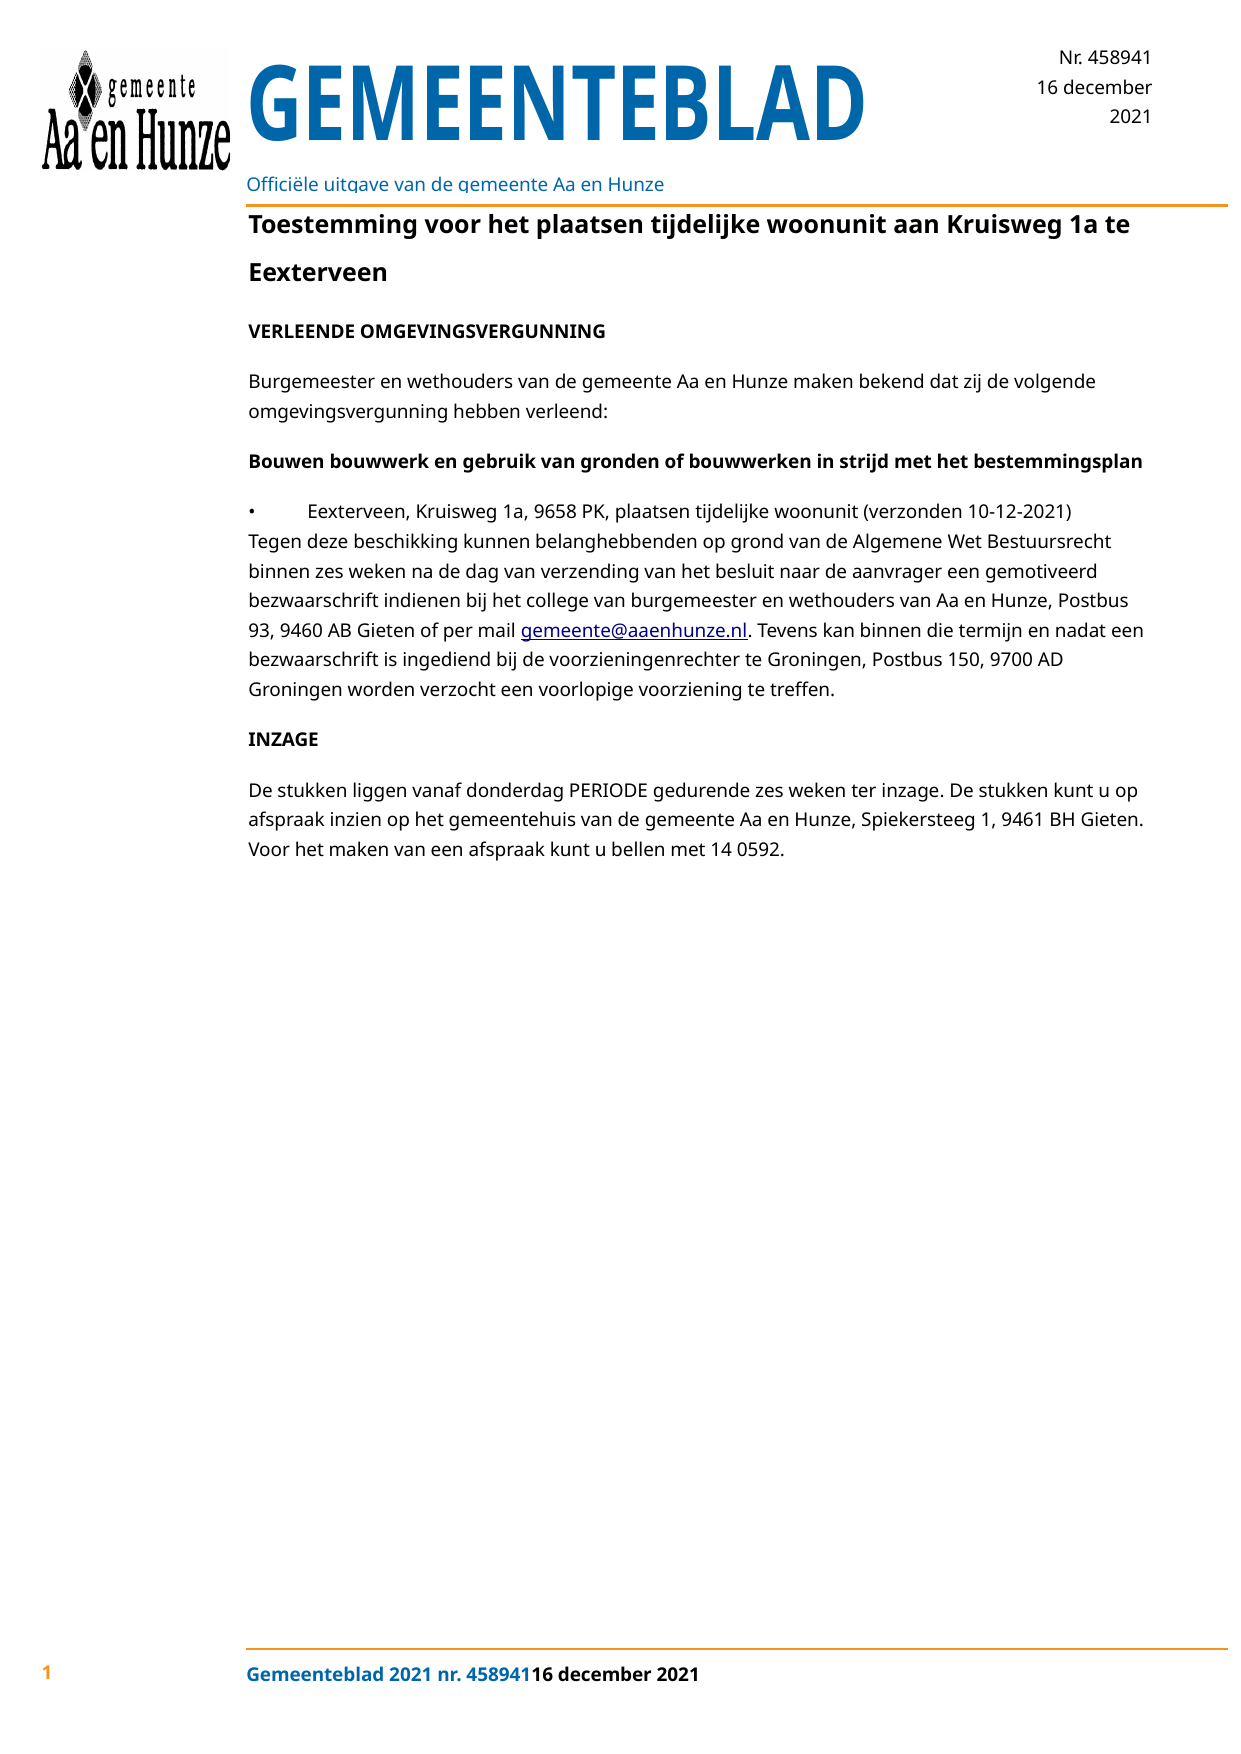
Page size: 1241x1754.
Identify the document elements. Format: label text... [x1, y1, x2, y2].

list Eexterveen, Kruisweg 1a, 9658 PK, plaatsen tijdelijke woonunit (verzonden 10-12-2021) [248, 499, 1152, 524]
text De stukken liggen vanaf donderdag PERIODE gedurende zes weken ter inzage. De stukken kunt u op afspraak inzien op het gemeentehuis van de gemeente Aa en Hunze, Spiekersteeg 1, 9461 BH Gieten. Voor het maken van een afspraak kunt u bellen met 14 0592. [248, 777, 1152, 862]
text VERLEENDE OMGEVINGSVERGUNNING [248, 318, 1152, 344]
text Bouwen bouwwerk en gebruik van gronden of bouwwerken in strijd met het bestemmingsplan [248, 448, 1152, 474]
text Toestemming voor het plaatsen tijdelijke woonunit aan Kruisweg 1a te Eexterveen [248, 207, 1152, 288]
text INZAGE [248, 727, 1152, 752]
text Burgemeester en wethouders van de gemeente Aa en Hunze maken bekend dat zij de volgende omgevingsvergunning hebben verleend: [248, 368, 1152, 424]
text Tegen deze beschikking kunnen belanghebbenden op grond van de Algemene Wet Bestuursrecht binnen zes weken na de dag van verzending van het besluit naar de aanvrager een gemotiveerd bezwaarschrift indienen bij het college van burgemeester en wethouders van Aa en Hunze, Postbus 93, 9460 AB Gieten of per mail gemeente@aaenhunze.nl. Tevens kan binnen die termijn en nadat een bezwaarschrift is ingediend bij de voorzieningenrechter te Groningen, Postbus 150, 9700 AD Groningen worden verzocht een voorlopige voorziening te treffen. [248, 528, 1152, 702]
picture [41, 47, 231, 172]
